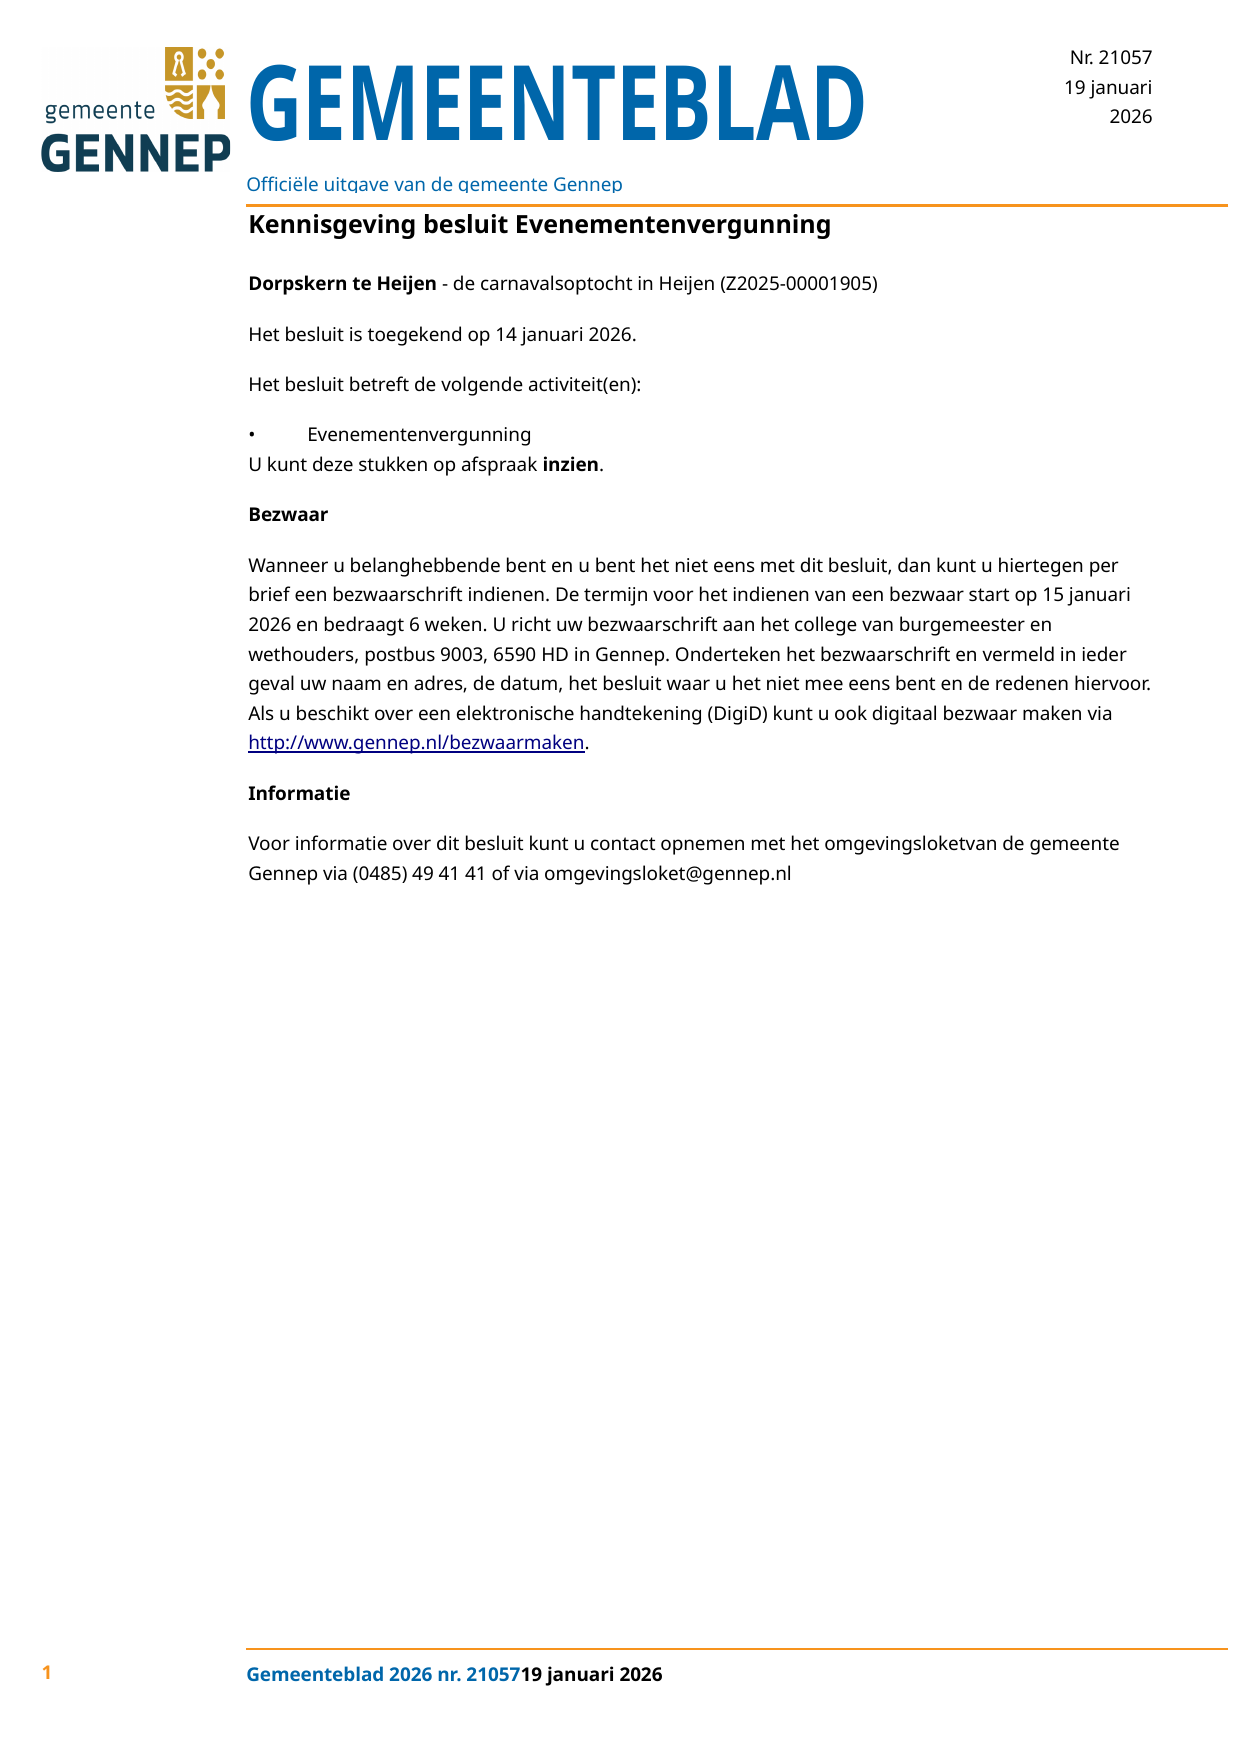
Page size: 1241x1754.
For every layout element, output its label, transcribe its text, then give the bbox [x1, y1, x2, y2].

picture [41, 47, 231, 172]
text Dorpskern te Heijen - de carnavalsoptocht in Heijen (Z2025-00001905) [248, 270, 1152, 296]
text Voor informatie over dit besluit kunt u contact opnemen met het omgevingsloketvan de gemeente Gennep via (0485) 49 41 41 of via omgevingsloket@gennep.nl [248, 830, 1152, 886]
text Wanneer u belanghebbende bent en u bent het niet eens met dit besluit, dan kunt u hiertegen per brief een bezwaarschrift indienen. De termijn voor het indienen van een bezwaar start op 15 januari 2026 en bedraagt 6 weken. U richt uw bezwaarschrift aan het college van burgemeester en wethouders, postbus 9003, 6590 HD in Gennep. Onderteken het bezwaarschrift en vermeld in ieder geval uw naam en adres, de datum, het besluit waar u het niet mee eens bent en de redenen hiervoor. Als u beschikt over een elektronische handtekening (DigiD) kunt u ook digitaal bezwaar maken via http://www.gennep.nl/bezwaarmaken. [248, 552, 1152, 755]
text U kunt deze stukken op afspraak inzien. [248, 451, 1152, 477]
text Het besluit is toegekend op 14 januari 2026. [248, 321, 1152, 346]
list Evenementenvergunning [248, 422, 1152, 447]
text Het besluit betreft de volgende activiteit(en): [248, 371, 1152, 397]
text Kennisgeving besluit Evenementenvergunning [248, 207, 1152, 241]
text Bezwaar [248, 502, 1152, 527]
text Informatie [248, 780, 1152, 806]
